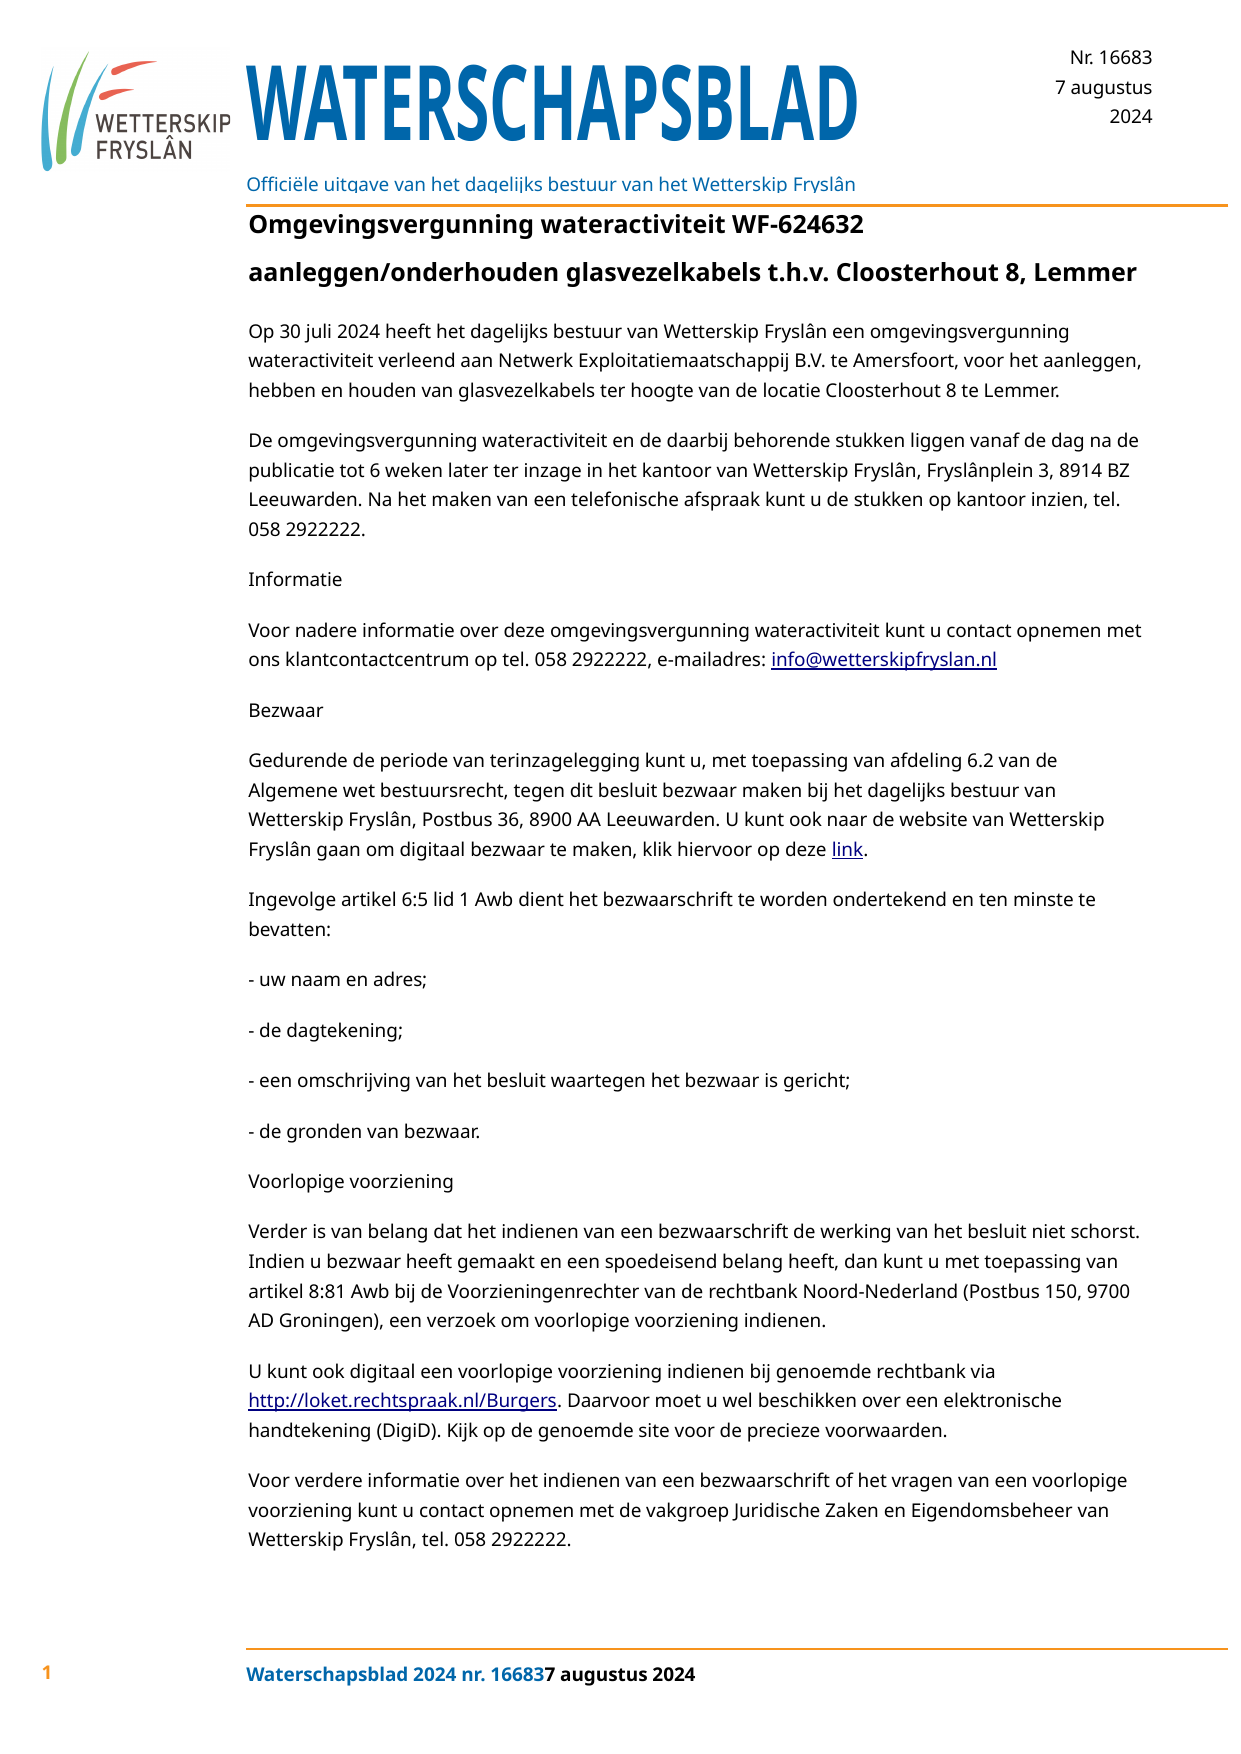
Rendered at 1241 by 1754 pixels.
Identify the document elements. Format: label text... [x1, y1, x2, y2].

text - de gronden van bezwaar. [248, 1118, 1152, 1144]
text Omgevingsvergunning wateractiviteit WF-624632 aanleggen/onderhouden glasvezelkabels t.h.v. Cloosterhout 8, Lemmer [248, 207, 1152, 288]
text - uw naam en adres; [248, 967, 1152, 992]
text Informatie [248, 567, 1152, 592]
text Bezwaar [248, 697, 1152, 723]
text Ingevolge artikel 6:5 lid 1 Awb dient het bezwaarschrift te worden ondertekend en ten minste te bevatten: [248, 887, 1152, 942]
text U kunt ook digitaal een voorlopige voorziening indienen bij genoemde rechtbank via http://loket.rechtspraak.nl/Burgers. Daarvoor moet u wel beschikken over een elektronische handtekening (DigiD). Kijk op de genoemde site voor de precieze voorwaarden. [248, 1358, 1152, 1443]
picture [41, 47, 231, 172]
text Gedurende de periode van terinzagelegging kunt u, met toepassing van afdeling 6.2 van de Algemene wet bestuursrecht, tegen dit besluit bezwaar maken bij het dagelijks bestuur van Wetterskip Fryslân, Postbus 36, 8900 AA Leeuwarden. U kunt ook naar de website van Wetterskip Fryslân gaan om digitaal bezwaar te maken, klik hiervoor op deze link. [248, 747, 1152, 862]
text - de dagtekening; [248, 1017, 1152, 1043]
text - een omschrijving van het besluit waartegen het bezwaar is gericht; [248, 1067, 1152, 1093]
text Verder is van belang dat het indienen van een bezwaarschrift de werking van het besluit niet schorst. Indien u bezwaar heeft gemaakt en een spoedeisend belang heeft, dan kunt u met toepassing van artikel 8:81 Awb bij de Voorzieningenrechter van de rechtbank Noord-Nederland (Postbus 150, 9700 AD Groningen), een verzoek om voorlopige voorziening indienen. [248, 1219, 1152, 1333]
text Voorlopige voorziening [248, 1168, 1152, 1194]
text Voor nadere informatie over deze omgevingsvergunning wateractiviteit kunt u contact opnemen met ons klantcontactcentrum op tel. 058 2922222, e-mailadres: info@wetterskipfryslan.nl [248, 617, 1152, 672]
text De omgevingsvergunning wateractiviteit en de daarbij behorende stukken liggen vanaf de dag na de publicatie tot 6 weken later ter inzage in het kantoor van Wetterskip Fryslân, Fryslânplein 3, 8914 BZ Leeuwarden. Na het maken van een telefonische afspraak kunt u de stukken op kantoor inzien, tel. 058 2922222. [248, 427, 1152, 542]
text Voor verdere informatie over het indienen van een bezwaarschrift of het vragen van een voorlopige voorziening kunt u contact opnemen met de vakgroep Juridische Zaken en Eigendomsbeheer van Wetterskip Fryslân, tel. 058 2922222. [248, 1467, 1152, 1552]
text Op 30 juli 2024 heeft het dagelijks bestuur van Wetterskip Fryslân een omgevingsvergunning wateractiviteit verleend aan Netwerk Exploitatiemaatschappij B.V. te Amersfoort, voor het aanleggen, hebben en houden van glasvezelkabels ter hoogte van de locatie Cloosterhout 8 te Lemmer. [248, 318, 1152, 403]
